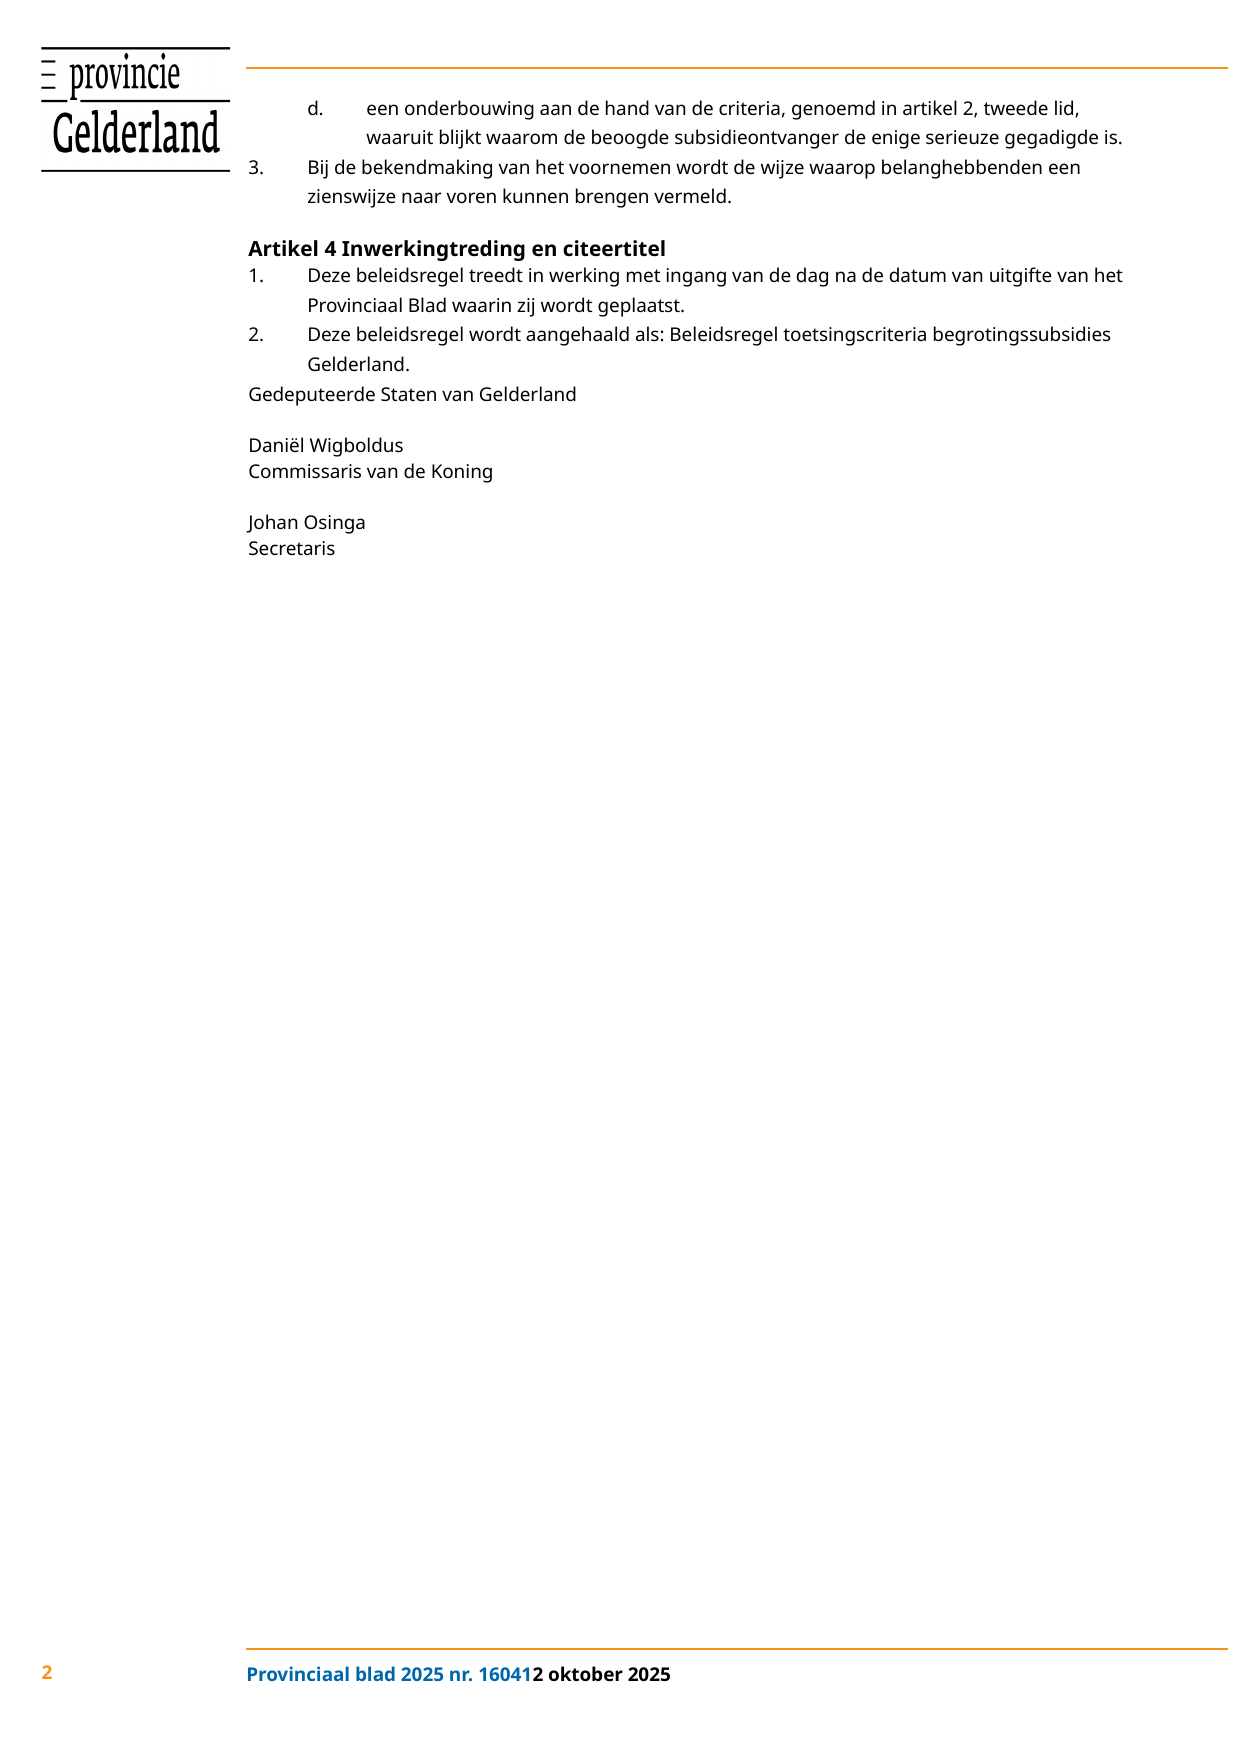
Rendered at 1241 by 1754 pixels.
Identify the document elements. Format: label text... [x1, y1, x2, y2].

list Bij de bekendmaking van het voornemen wordt de wijze waarop belanghebbenden een zienswijze naar voren kunnen brengen vermeld. [248, 154, 1152, 209]
list een onderbouwing aan de hand van de criteria, genoemd in artikel 2, tweede lid, waaruit blijkt waarom de beoogde subsidieontvanger de enige serieuze gegadigde is. [307, 95, 1152, 150]
text Secretaris [248, 535, 1152, 561]
text Daniël Wigboldus [248, 432, 1152, 458]
text Gedeputeerde Staten van Gelderland [248, 381, 1152, 406]
list Deze beleidsregel treedt in werking met ingang van de dag na de datum van uitgifte van het Provinciaal Blad waarin zij wordt geplaatst. [248, 262, 1152, 318]
text Commissaris van de Koning [248, 458, 1152, 484]
list Deze beleidsregel wordt aangehaald als: Beleidsregel toetsingscriteria begrotingssubsidies Gelderland. [248, 322, 1152, 377]
picture [41, 47, 231, 172]
text Johan Osinga [248, 509, 1152, 535]
text Artikel 4 Inwerkingtreding en citeertitel [248, 234, 1152, 262]
